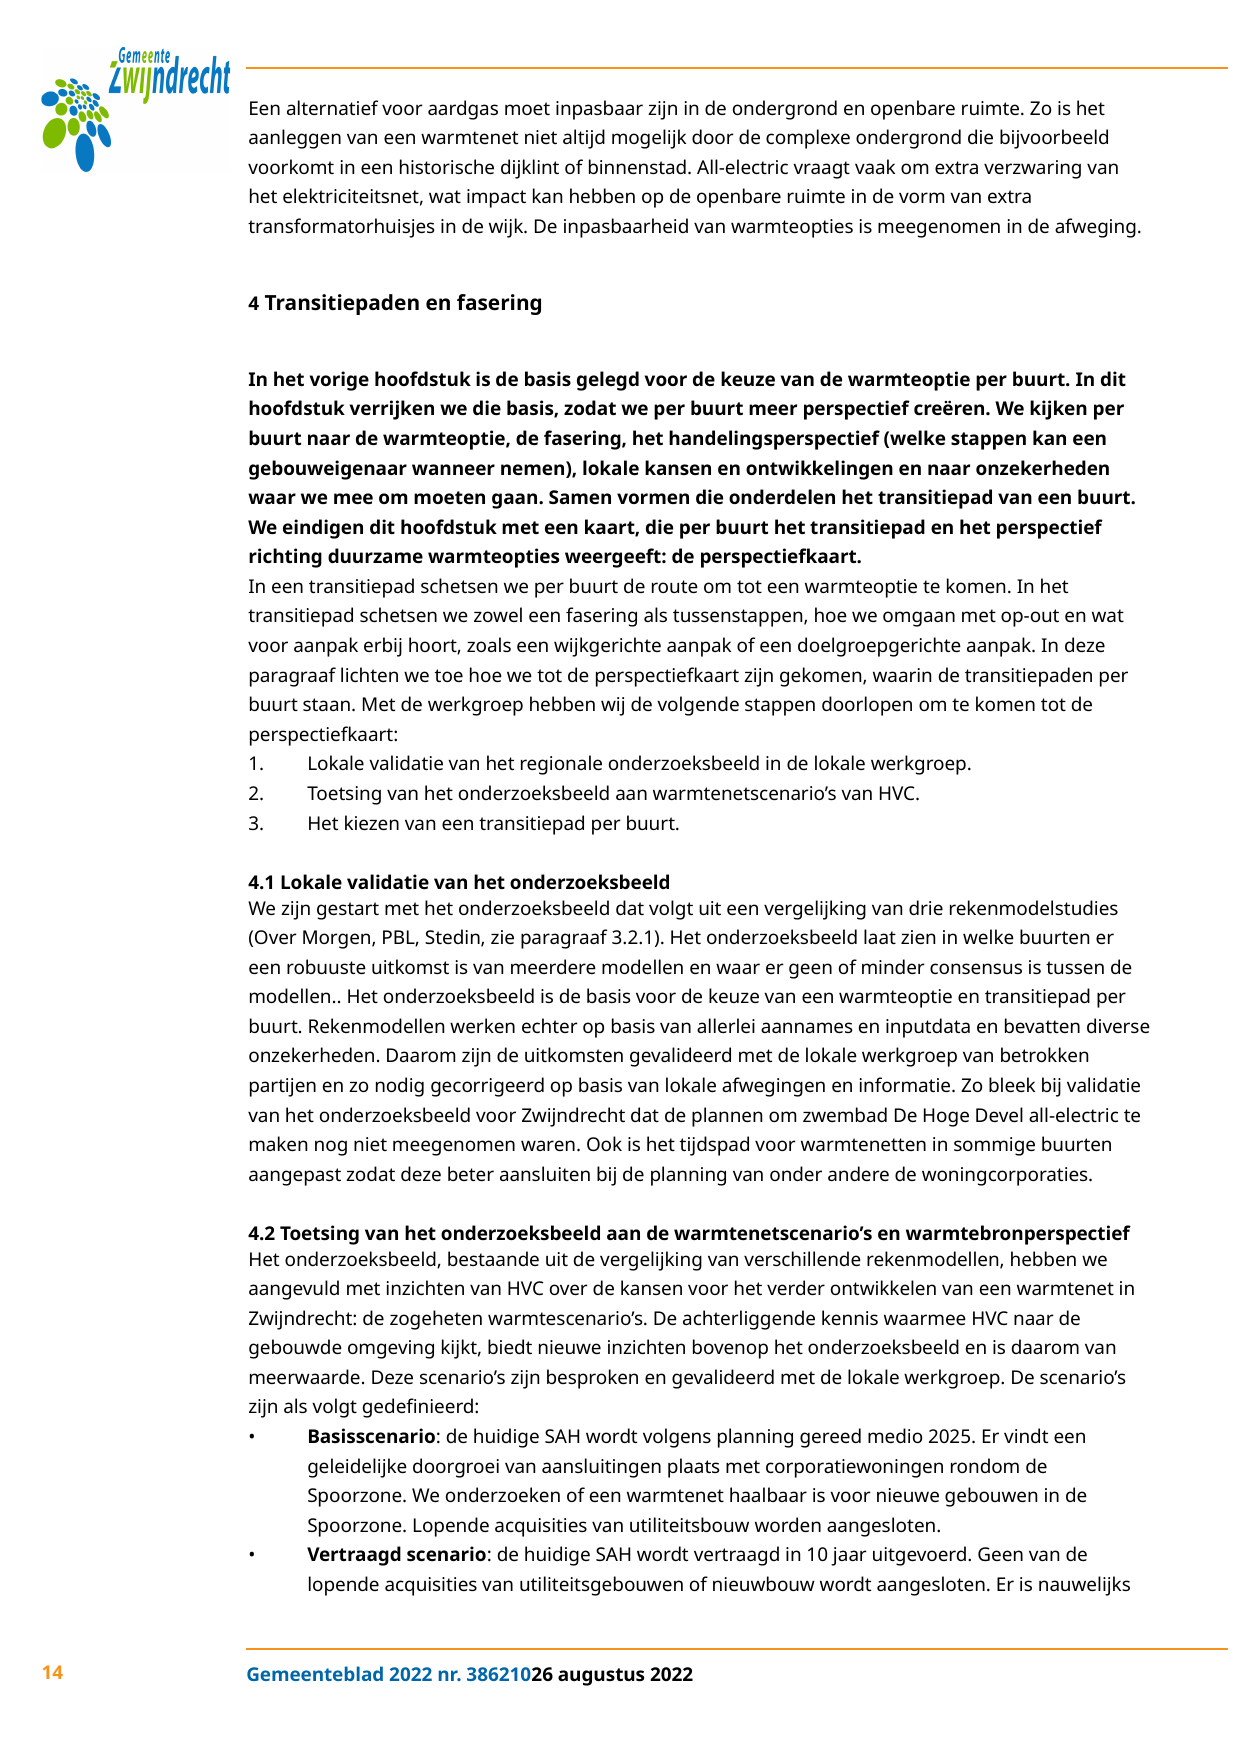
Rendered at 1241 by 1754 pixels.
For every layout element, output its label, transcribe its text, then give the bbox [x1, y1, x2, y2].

picture [41, 47, 231, 172]
text Het onderzoeksbeeld, bestaande uit de vergelijking van verschillende rekenmodellen, hebben we aangevuld met inzichten van HVC over de kansen voor het verder ontwikkelen van een warmtenet in Zwijndrecht: de zogeheten warmtescenario’s. De achterliggende kennis waarmee HVC naar de gebouwde omgeving kijkt, biedt nieuwe inzichten bovenop het onderzoeksbeeld en is daarom van meerwaarde. Deze scenario’s zijn besproken en gevalideerd met de lokale werkgroep. De scenario’s zijn als volgt gedefinieerd: [248, 1246, 1152, 1419]
text In het vorige hoofdstuk is de basis gelegd voor de keuze van de warmteoptie per buurt. In dit hoofdstuk verrijken we die basis, zodat we per buurt meer perspectief creëren. We kijken per buurt naar de warmteoptie, de fasering, het handelingsperspectief (welke stappen kan een gebouweigenaar wanneer nemen), lokale kansen en ontwikkelingen en naar onzekerheden waar we mee om moeten gaan. Samen vormen die onderdelen het transitiepad van een buurt. We eindigen dit hoofdstuk met een kaart, die per buurt het transitiepad en het perspectief richting duurzame warmteopties weergeeft: de perspectiefkaart. [248, 366, 1152, 569]
list Het kiezen van een transitiepad per buurt. [248, 810, 1152, 836]
text We zijn gestart met het onderzoeksbeeld dat volgt uit een vergelijking van drie rekenmodelstudies (Over Morgen, PBL, Stedin, zie paragraaf 3.2.1). Het onderzoeksbeeld laat zien in welke buurten er een robuuste uitkomst is van meerdere modellen en waar er geen of minder consensus is tussen de modellen.. Het onderzoeksbeeld is de basis voor de keuze van een warmteoptie en transitiepad per buurt. Rekenmodellen werken echter op basis van allerlei aannames en inputdata en bevatten diverse onzekerheden. Daarom zijn de uitkomsten gevalideerd met de lokale werkgroep van betrokken partijen en zo nodig gecorrigeerd op basis van lokale afwegingen en informatie. Zo bleek bij validatie van het onderzoeksbeeld voor Zwijndrecht dat de plannen om zwembad De Hoge Devel all-electric te maken nog niet meegenomen waren. Ook is het tijdspad voor warmtenetten in sommige buurten aangepast zodat deze beter aansluiten bij de planning van onder andere de woningcorporaties. [248, 895, 1152, 1187]
list Lokale validatie van het regionale onderzoeksbeeld in de lokale werkgroep. [248, 751, 1152, 776]
text 4.1 Lokale validatie van het onderzoeksbeeld [248, 869, 1152, 895]
text In een transitiepad schetsen we per buurt de route om tot een warmteoptie te komen. In het transitiepad schetsen we zowel een fasering als tussenstappen, hoe we omgaan met op-out en wat voor aanpak erbij hoort, zoals een wijkgerichte aanpak of een doelgroepgerichte aanpak. In deze paragraaf lichten we toe hoe we tot de perspectiefkaart zijn gekomen, waarin de transitiepaden per buurt staan. Met de werkgroep hebben wij de volgende stappen doorlopen om te komen tot de perspectiefkaart: [248, 573, 1152, 747]
text 4.2 Toetsing van het onderzoeksbeeld aan de warmtenetscenario’s en warmtebronperspectief [248, 1220, 1152, 1246]
text Een alternatief voor aardgas moet inpasbaar zijn in de ondergrond en openbare ruimte. Zo is het aanleggen van een warmtenet niet altijd mogelijk door de complexe ondergrond die bijvoorbeeld voorkomt in een historische dijklint of binnenstad. All-electric vraagt vaak om extra verzwaring van het elektriciteitsnet, wat impact kan hebben op de openbare ruimte in de vorm van extra transformatorhuisjes in de wijk. De inpasbaarheid van warmteopties is meegenomen in de afweging. [248, 95, 1152, 239]
list Vertraagd scenario: de huidige SAH wordt vertraagd in 10 jaar uitgevoerd. Geen van de lopende acquisities van utiliteitsgebouwen of nieuwbouw wordt aangesloten. Er is nauwelijks [248, 1542, 1152, 1597]
list Basisscenario: de huidige SAH wordt volgens planning gereed medio 2025. Er vindt een geleidelijke doorgroei van aansluitingen plaats met corporatiewoningen rondom de Spoorzone. We onderzoeken of een warmtenet haalbaar is voor nieuwe gebouwen in de Spoorzone. Lopende acquisities van utiliteitsbouw worden aangesloten. [248, 1423, 1152, 1538]
list Toetsing van het onderzoeksbeeld aan warmtenetscenario’s van HVC. [248, 780, 1152, 806]
text 4 Transitiepaden en fasering [248, 288, 1152, 317]
